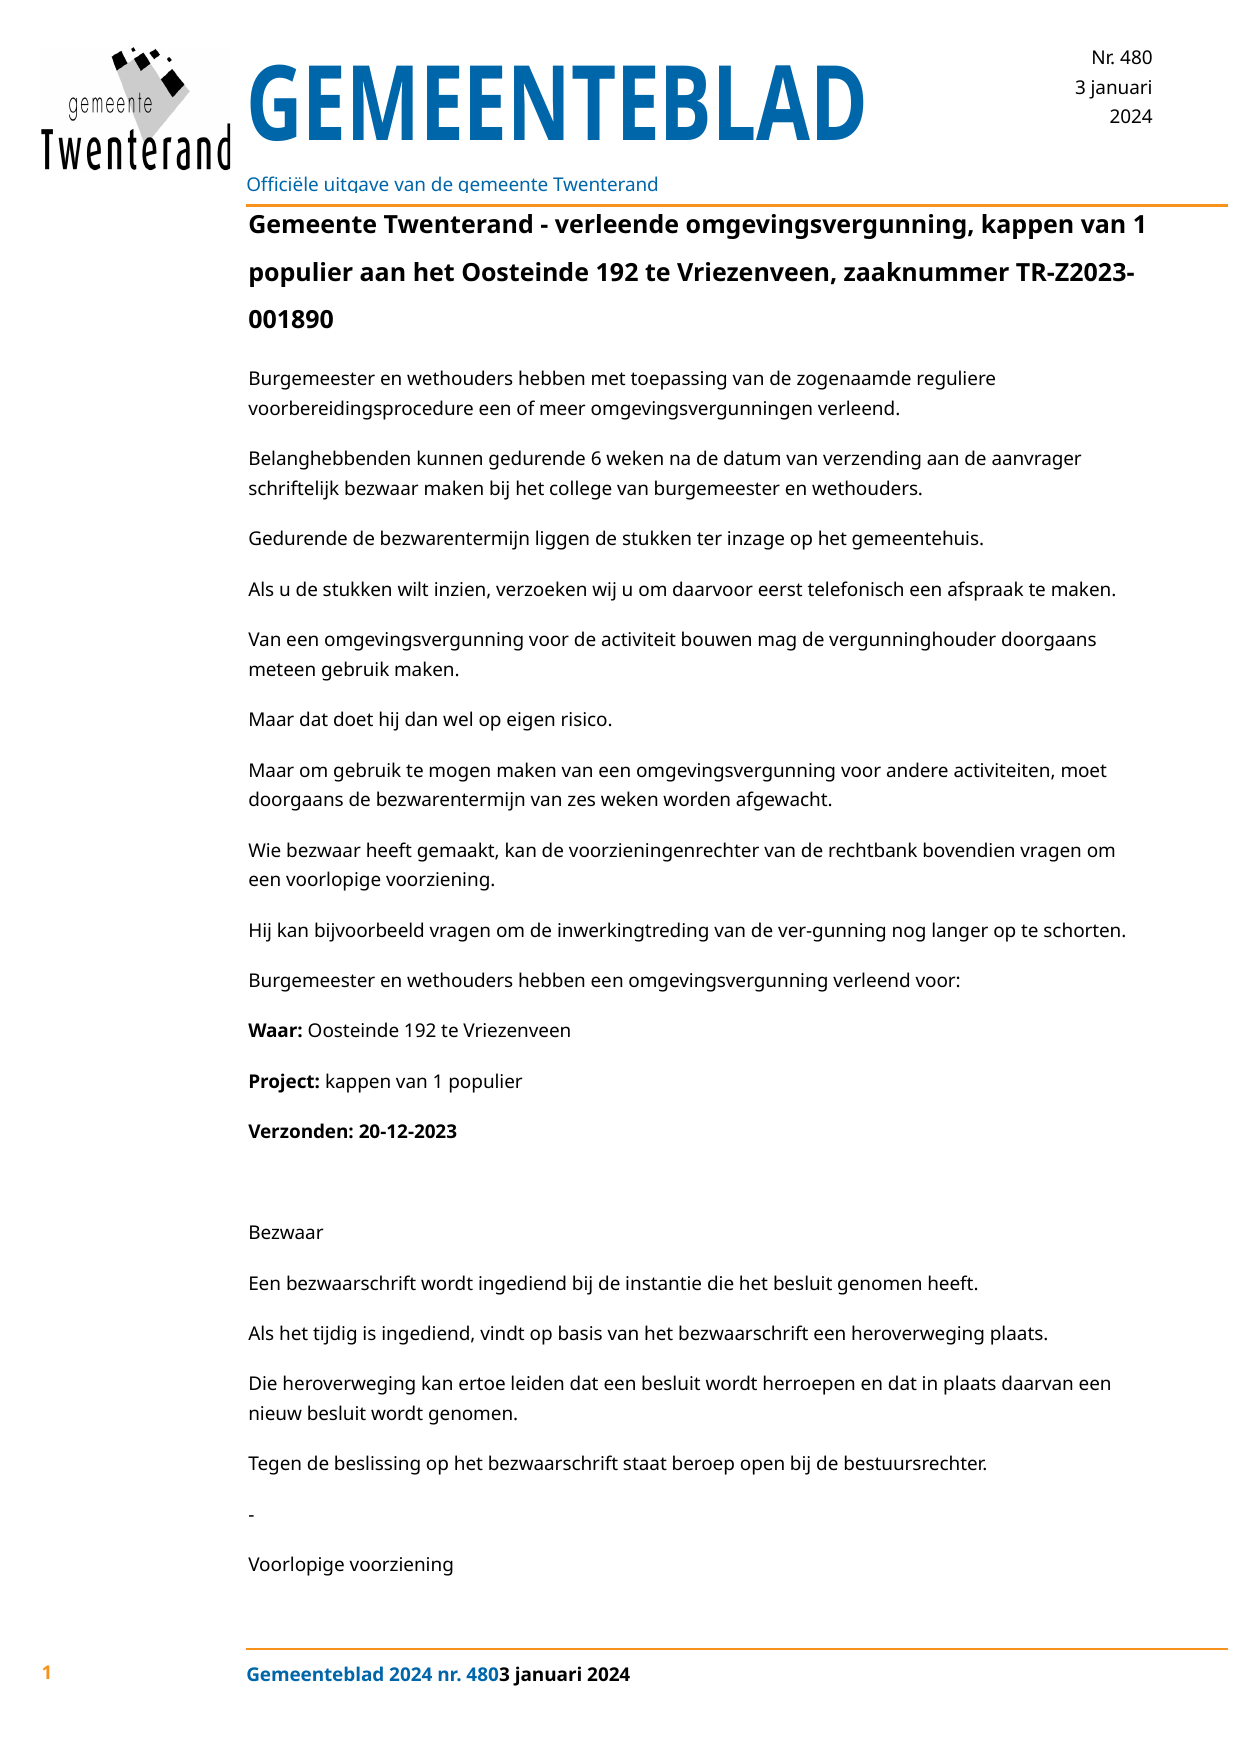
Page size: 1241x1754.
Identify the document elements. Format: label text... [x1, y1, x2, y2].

text Gedurende de bezwarentermijn liggen de stukken ter inzage op het gemeentehuis. [248, 526, 1152, 551]
text Voorlopige voorziening [248, 1551, 1152, 1577]
text Burgemeester en wethouders hebben een omgevingsvergunning verleend voor: [248, 967, 1152, 993]
text Hij kan bijvoorbeeld vragen om de inwerkingtreding van de ver-gunning nog langer op te schorten. [248, 917, 1152, 942]
text Wie bezwaar heeft gemaakt, kan de voorzieningenrechter van de rechtbank bovendien vragen om een voorlopige voorziening. [248, 837, 1152, 892]
text Burgemeester en wethouders hebben met toepassing van de zogenaamde reguliere voorbereidingsprocedure een of meer omgevingsvergunningen verleend. [248, 366, 1152, 421]
text Als u de stukken wilt inzien, verzoeken wij u om daarvoor eerst telefonisch een afspraak te maken. [248, 576, 1152, 602]
text Die heroverweging kan ertoe leiden dat een besluit wordt herroepen en dat in plaats daarvan een nieuw besluit wordt genomen. [248, 1371, 1152, 1426]
text Waar: Oosteinde 192 te Vriezenveen [248, 1018, 1152, 1043]
text - [248, 1501, 1152, 1527]
text Als het tijdig is ingediend, vindt op basis van het bezwaarschrift een heroverweging plaats. [248, 1320, 1152, 1346]
text Tegen de beslissing op het bezwaarschrift staat beroep open bij de bestuursrechter. [248, 1451, 1152, 1476]
text Verzonden: 20-12-2023 [248, 1118, 1152, 1144]
picture [41, 47, 231, 172]
text Een bezwaarschrift wordt ingediend bij de instantie die het besluit genomen heeft. [248, 1270, 1152, 1295]
text Gemeente Twenterand - verleende omgevingsvergunning, kappen van 1 populier aan het Oosteinde 192 te Vriezenveen, zaaknummer TR-Z2023-001890 [248, 207, 1152, 336]
text Van een omgevingsvergunning voor de activiteit bouwen mag de vergunninghouder doorgaans meteen gebruik maken. [248, 626, 1152, 682]
text Maar dat doet hij dan wel op eigen risico. [248, 706, 1152, 732]
text Belanghebbenden kunnen gedurende 6 weken na de datum van verzending aan de aanvrager schriftelijk bezwaar maken bij het college van burgemeester en wethouders. [248, 446, 1152, 501]
text Maar om gebruik te mogen maken van een omgevingsvergunning voor andere activiteiten, moet doorgaans de bezwarentermijn van zes weken worden afgewacht. [248, 757, 1152, 812]
text Bezwaar [248, 1219, 1152, 1245]
text Project: kappen van 1 populier [248, 1068, 1152, 1094]
